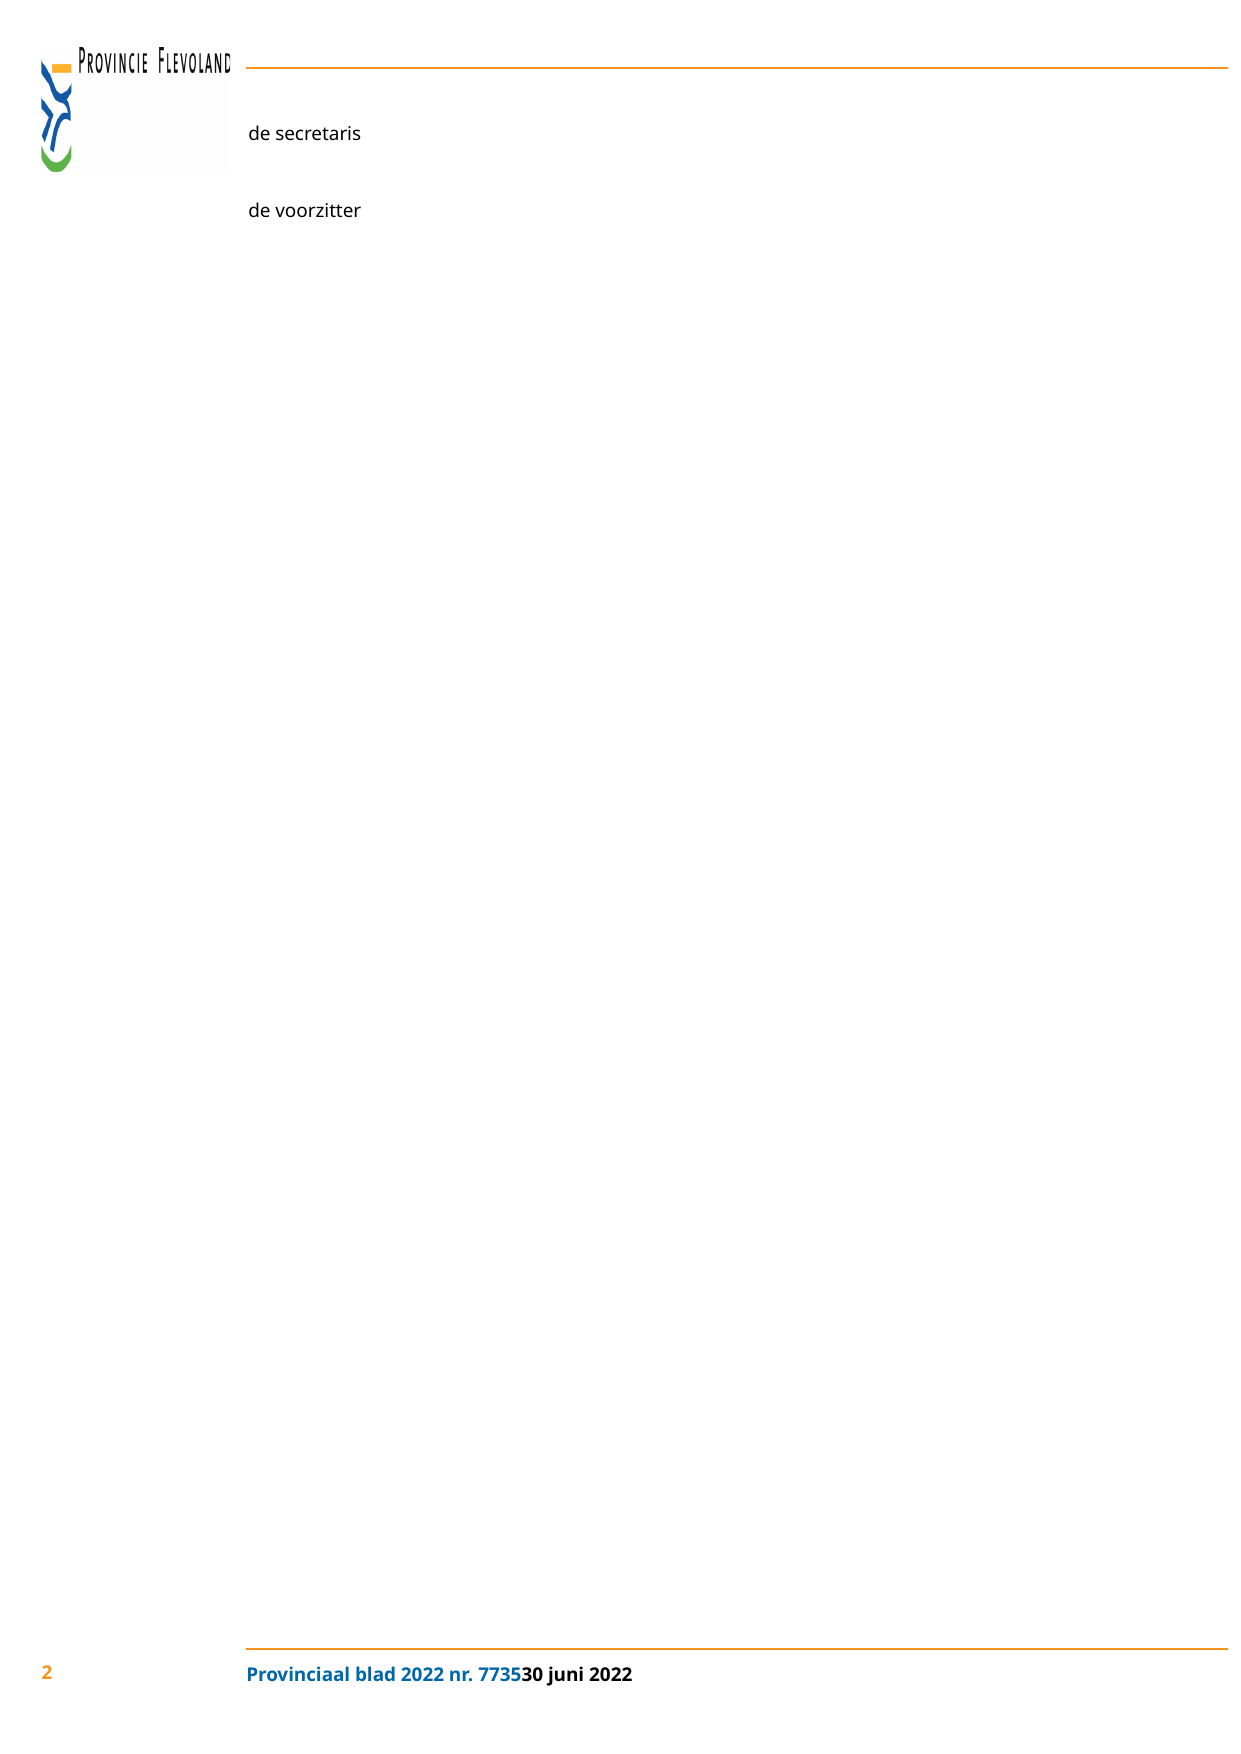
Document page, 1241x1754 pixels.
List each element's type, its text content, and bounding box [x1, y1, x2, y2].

text de voorzitter [248, 198, 1152, 223]
picture [41, 47, 231, 172]
text de secretaris [248, 121, 1152, 146]
